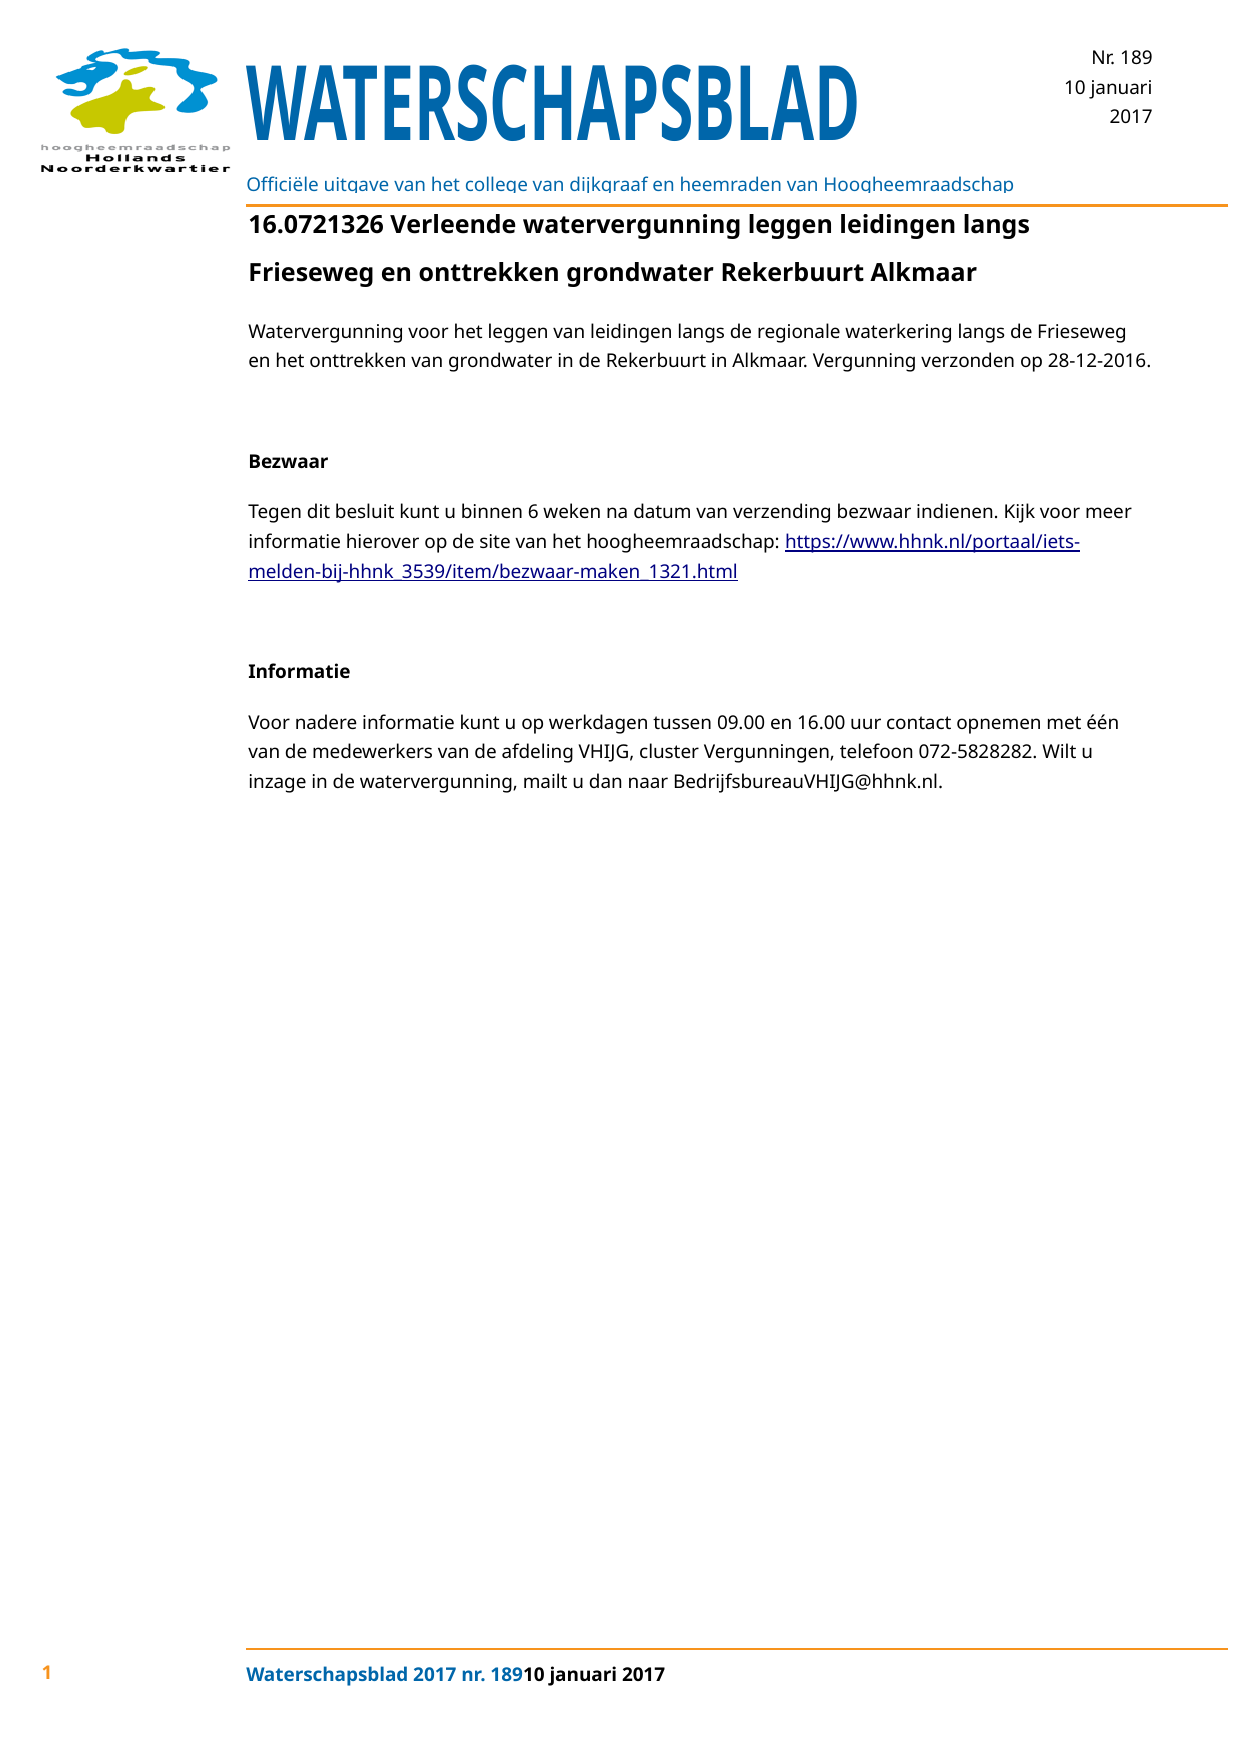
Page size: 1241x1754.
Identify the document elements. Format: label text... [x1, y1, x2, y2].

text Bezwaar [248, 448, 1152, 474]
text Voor nadere informatie kunt u op werkdagen tussen 09.00 en 16.00 uur contact opnemen met één van de medewerkers van de afdeling VHIJG, cluster Vergunningen, telefoon 072-5828282. Wilt u inzage in de watervergunning, mailt u dan naar BedrijfsbureauVHIJG@hhnk.nl. [248, 709, 1152, 794]
text Tegen dit besluit kunt u binnen 6 weken na datum van verzending bezwaar indienen. Kijk voor meer informatie hierover op de site van het hoogheemraadschap: https://www.hhnk.nl/portaal/iets-melden-bij-hhnk_3539/item/bezwaar-maken_1321.html [248, 499, 1152, 584]
text Watervergunning voor het leggen van leidingen langs de regionale waterkering langs de Frieseweg en het onttrekken van grondwater in de Rekerbuurt in Alkmaar. Vergunning verzonden op 28-12-2016. [248, 318, 1152, 373]
text 16.0721326 Verleende watervergunning leggen leidingen langs Frieseweg en onttrekken grondwater Rekerbuurt Alkmaar [248, 207, 1152, 288]
picture [41, 47, 231, 172]
text Informatie [248, 659, 1152, 684]
